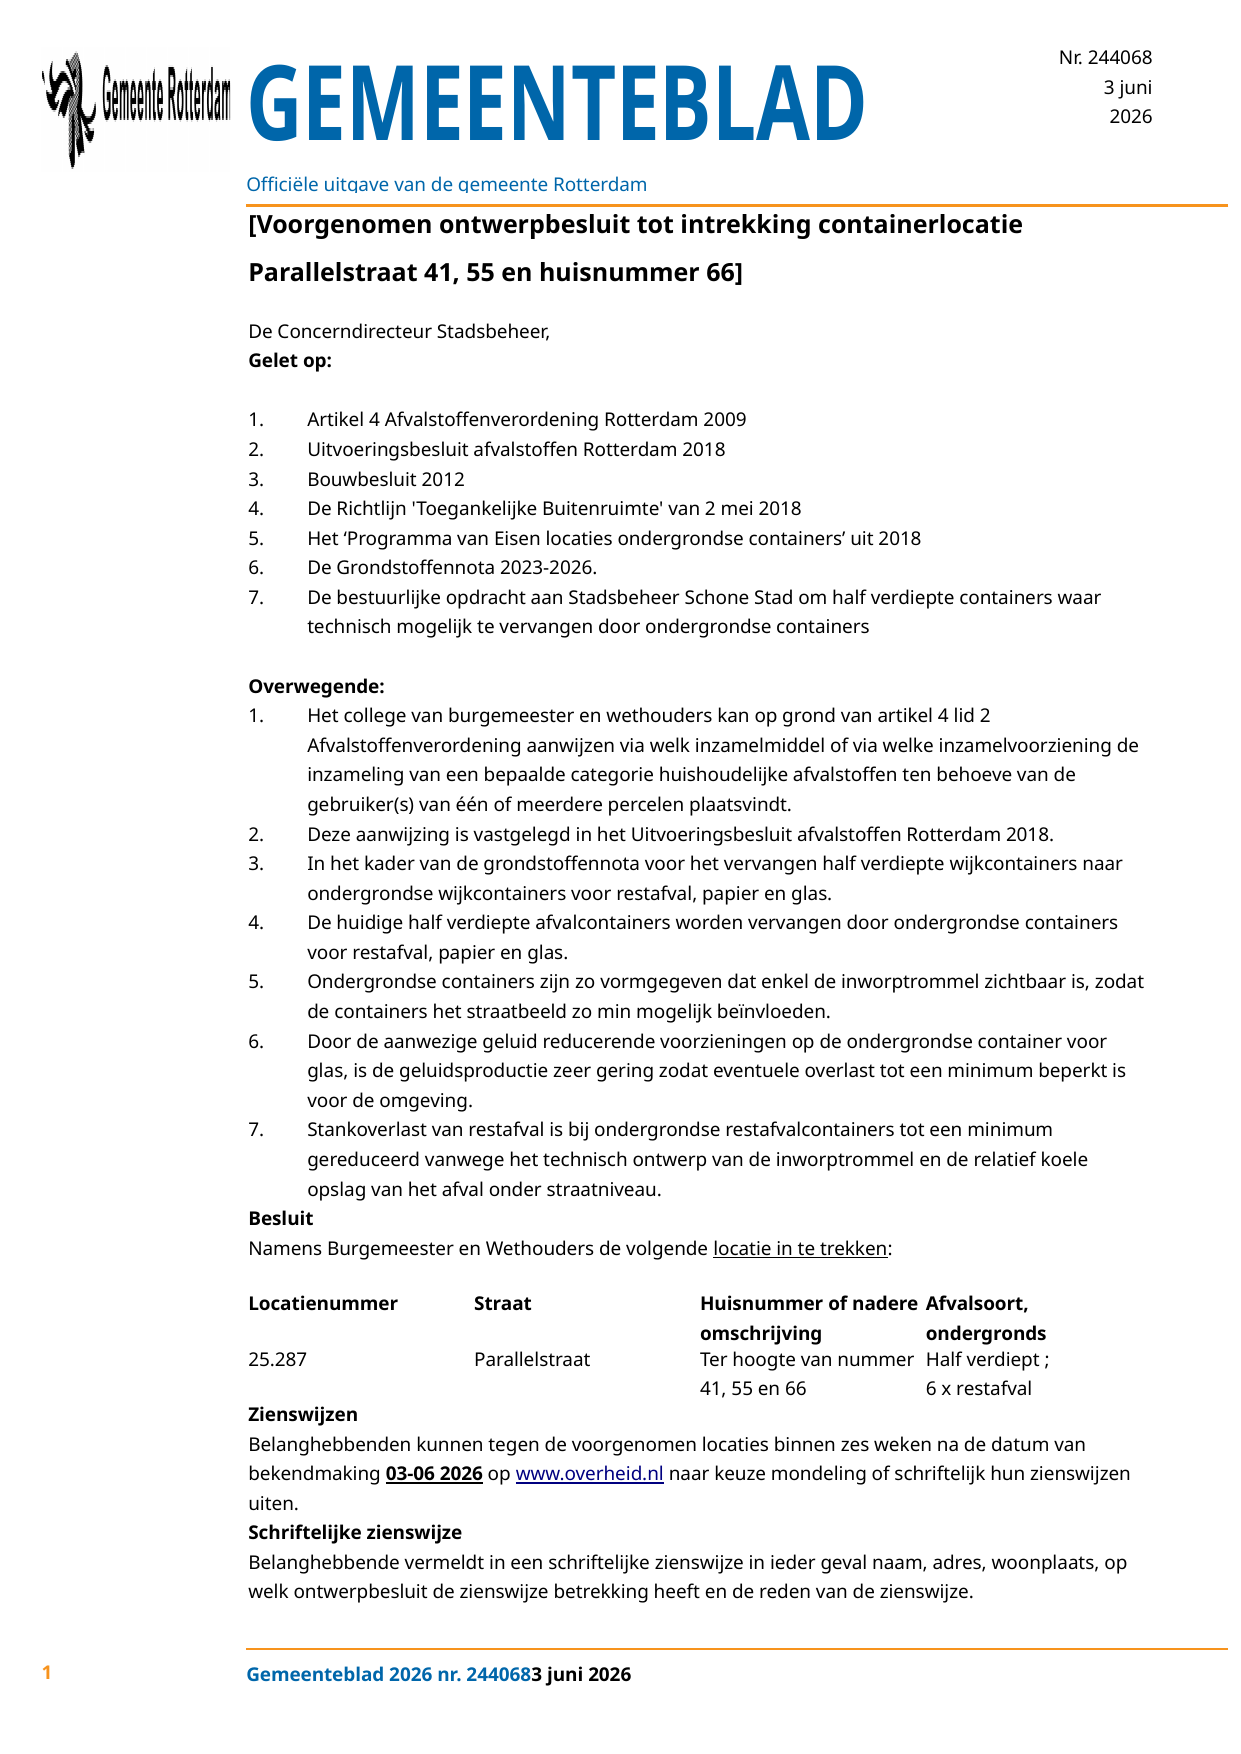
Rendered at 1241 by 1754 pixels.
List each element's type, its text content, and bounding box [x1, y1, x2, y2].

text De Concerndirecteur Stadsbeheer, [248, 318, 1152, 344]
table_cell Half verdiept ; 6 x restafval [926, 1346, 1152, 1401]
table_header Huisnummer of nadere omschrijving [700, 1290, 926, 1346]
list De huidige half verdiepte afvalcontainers worden vervangen door ondergrondse containers voor restafval, papier en glas. [248, 909, 1152, 965]
list Artikel 4 Afvalstoffenverordening Rotterdam 2009 [248, 407, 1152, 432]
table_cell 25.287 [248, 1346, 474, 1401]
table_header Straat [474, 1290, 700, 1346]
list Ondergrondse containers zijn zo vormgegeven dat enkel de inworptrommel zichtbaar is, zodat de containers het straatbeeld zo min mogelijk beïnvloeden. [248, 969, 1152, 1024]
list Het ‘Programma van Eisen locaties ondergrondse containers’ uit 2018 [248, 525, 1152, 551]
list In het kader van de grondstoffennota voor het vervangen half verdiepte wijkcontainers naar ondergrondse wijkcontainers voor restafval, papier en glas. [248, 850, 1152, 906]
list Bouwbesluit 2012 [248, 466, 1152, 492]
list Uitvoeringsbesluit afvalstoffen Rotterdam 2018 [248, 436, 1152, 462]
list Stankoverlast van restafval is bij ondergrondse restafvalcontainers tot een minimum gereduceerd vanwege het technisch ontwerp van de inworptrommel en de relatief koele opslag van het afval onder straatniveau. [248, 1117, 1152, 1202]
text Besluit [248, 1205, 1152, 1231]
text [Voorgenomen ontwerpbesluit tot intrekking containerlocatie Parallelstraat 41, 55 en huisnummer 66] [248, 207, 1152, 288]
table_header Locatienummer [248, 1290, 474, 1346]
table_cell Parallelstraat [474, 1346, 700, 1401]
list De Grondstoffennota 2023-2026. [248, 554, 1152, 580]
list De bestuurlijke opdracht aan Stadsbeheer Schone Stad om half verdiepte containers waar technisch mogelijk te vervangen door ondergrondse containers [248, 584, 1152, 639]
list Het college van burgemeester en wethouders kan op grond van artikel 4 lid 2 Afvalstoffenverordening aanwijzen via welk inzamelmiddel of via welke inzamelvoorziening de inzameling van een bepaalde categorie huishoudelijke afvalstoffen ten behoeve van de gebruiker(s) van één of meerdere percelen plaatsvindt. [248, 702, 1152, 817]
text Gelet op: [248, 347, 1152, 373]
text Schriftelijke zienswijze [248, 1519, 1152, 1545]
list Deze aanwijzing is vastgelegd in het Uitvoeringsbesluit afvalstoffen Rotterdam 2018. [248, 821, 1152, 847]
picture [41, 47, 231, 172]
text Overwegende: [248, 673, 1152, 699]
text Namens Burgemeester en Wethouders de volgende locatie in te trekken: [248, 1235, 1152, 1261]
table_cell Ter hoogte van nummer 41, 55 en 66 [700, 1346, 926, 1401]
text Zienswijzen [248, 1401, 1152, 1427]
text Belanghebbenden kunnen tegen de voorgenomen locaties binnen zes weken na de datum van bekendmaking 03-06 2026 op www.overheid.nl naar keuze mondeling of schriftelijk hun zienswijzen uiten. [248, 1431, 1152, 1516]
list Door de aanwezige geluid reducerende voorzieningen op de ondergrondse container voor glas, is de geluidsproductie zeer gering zodat eventuele overlast tot een minimum beperkt is voor de omgeving. [248, 1028, 1152, 1113]
list De Richtlijn 'Toegankelijke Buitenruimte' van 2 mei 2018 [248, 495, 1152, 521]
table_header Afvalsoort, ondergronds [926, 1290, 1152, 1346]
text Belanghebbende vermeldt in een schriftelijke zienswijze in ieder geval naam, adres, woonplaats, op welk ontwerpbesluit de zienswijze betrekking heeft en de reden van de zienswijze. [248, 1549, 1152, 1604]
